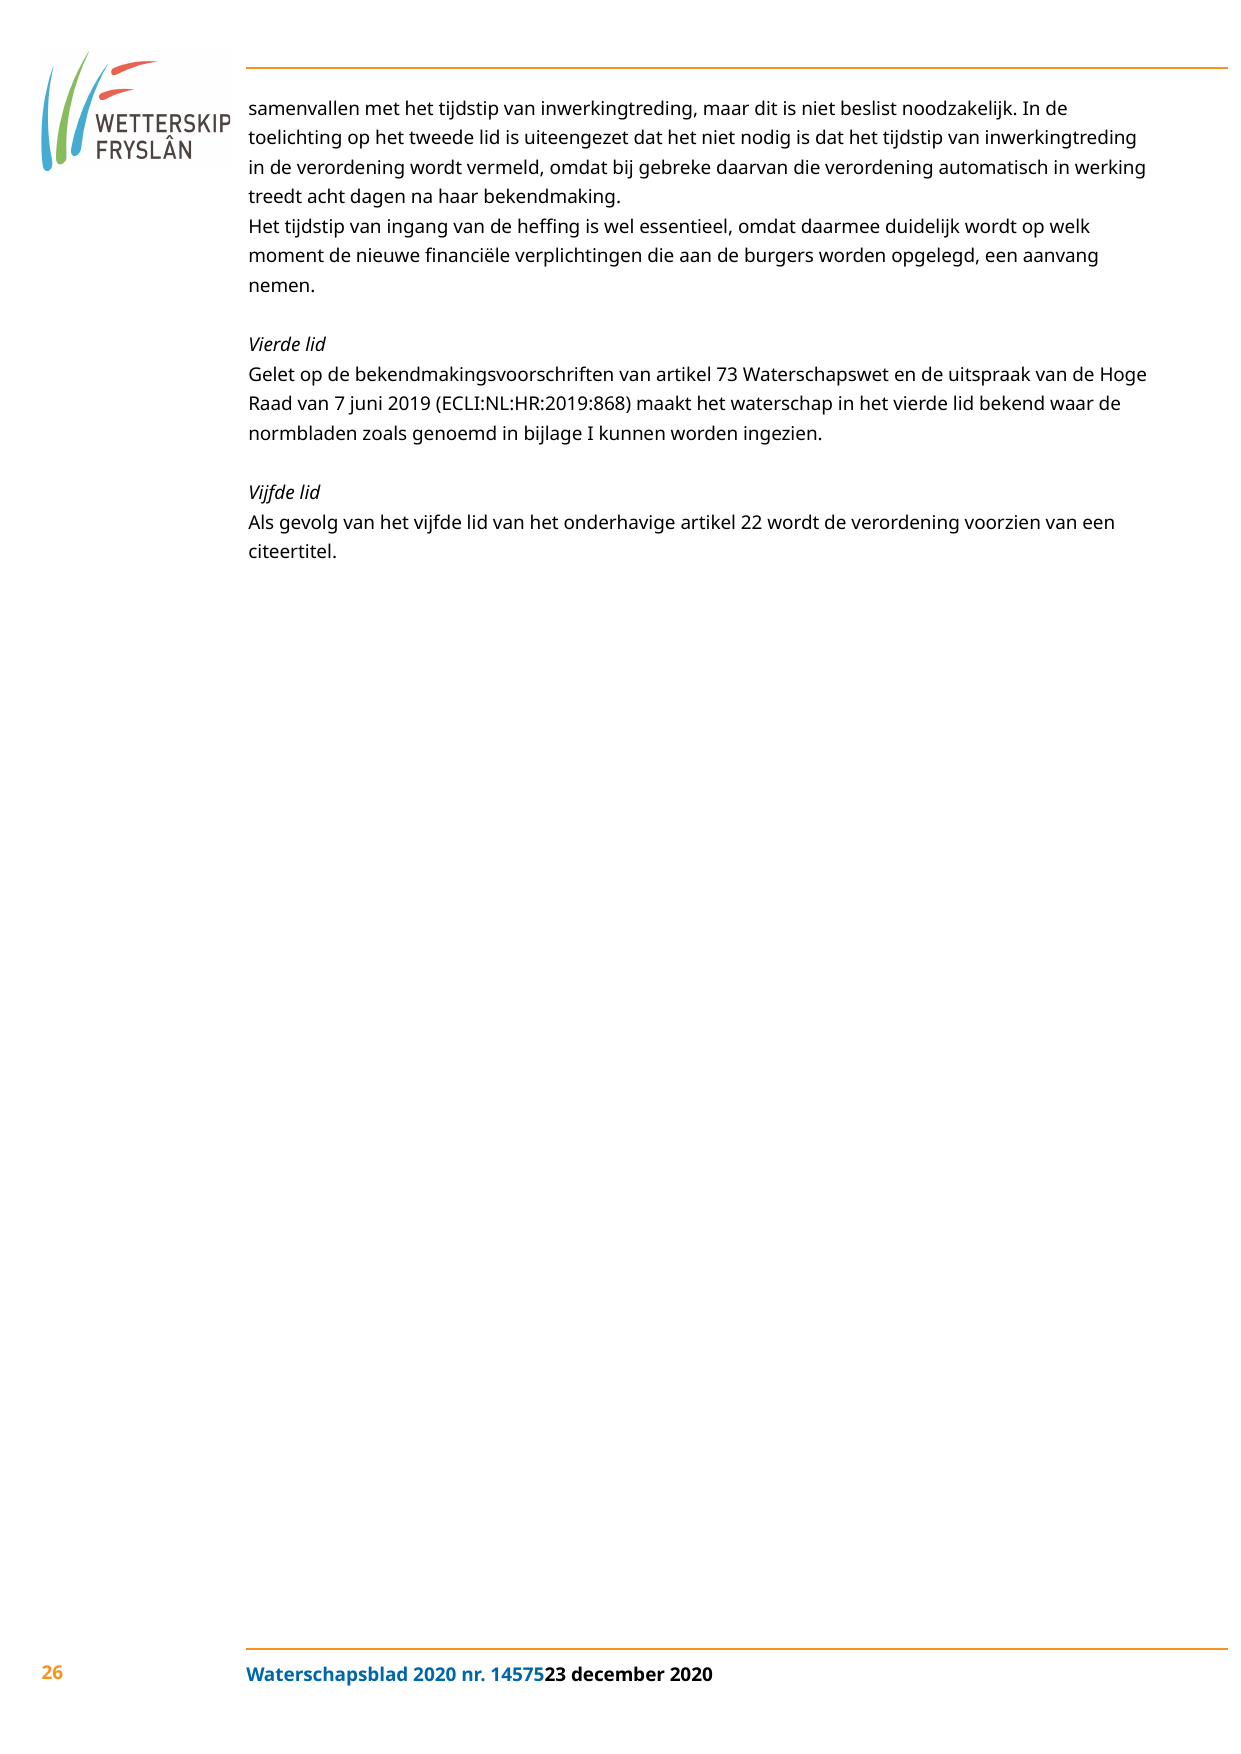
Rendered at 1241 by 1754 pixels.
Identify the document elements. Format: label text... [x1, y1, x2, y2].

text Vijfde lid [248, 479, 1152, 505]
text Vierde lid [248, 331, 1152, 357]
text Als gevolg van het vijfde lid van het onderhavige artikel 22 wordt de verordening voorzien van een citeertitel. [248, 509, 1152, 564]
text samenvallen met het tijdstip van inwerkingtreding, maar dit is niet beslist noodzakelijk. In de toelichting op het tweede lid is uiteengezet dat het niet nodig is dat het tijdstip van inwerkingtreding in de verordening wordt vermeld, omdat bij gebreke daarvan die verordening automatisch in werking treedt acht dagen na haar bekendmaking. [248, 95, 1152, 209]
text Gelet op de bekendmakingsvoorschriften van artikel 73 Waterschapswet en de uitspraak van de Hoge Raad van 7 juni 2019 (ECLI:NL:HR:2019:868) maakt het waterschap in het vierde lid bekend waar de normbladen zoals genoemd in bijlage I kunnen worden ingezien. [248, 361, 1152, 446]
picture [41, 47, 231, 172]
text Het tijdstip van ingang van de heffing is wel essentieel, omdat daarmee duidelijk wordt op welk moment de nieuwe financiële verplichtingen die aan de burgers worden opgelegd, een aanvang nemen. [248, 213, 1152, 298]
